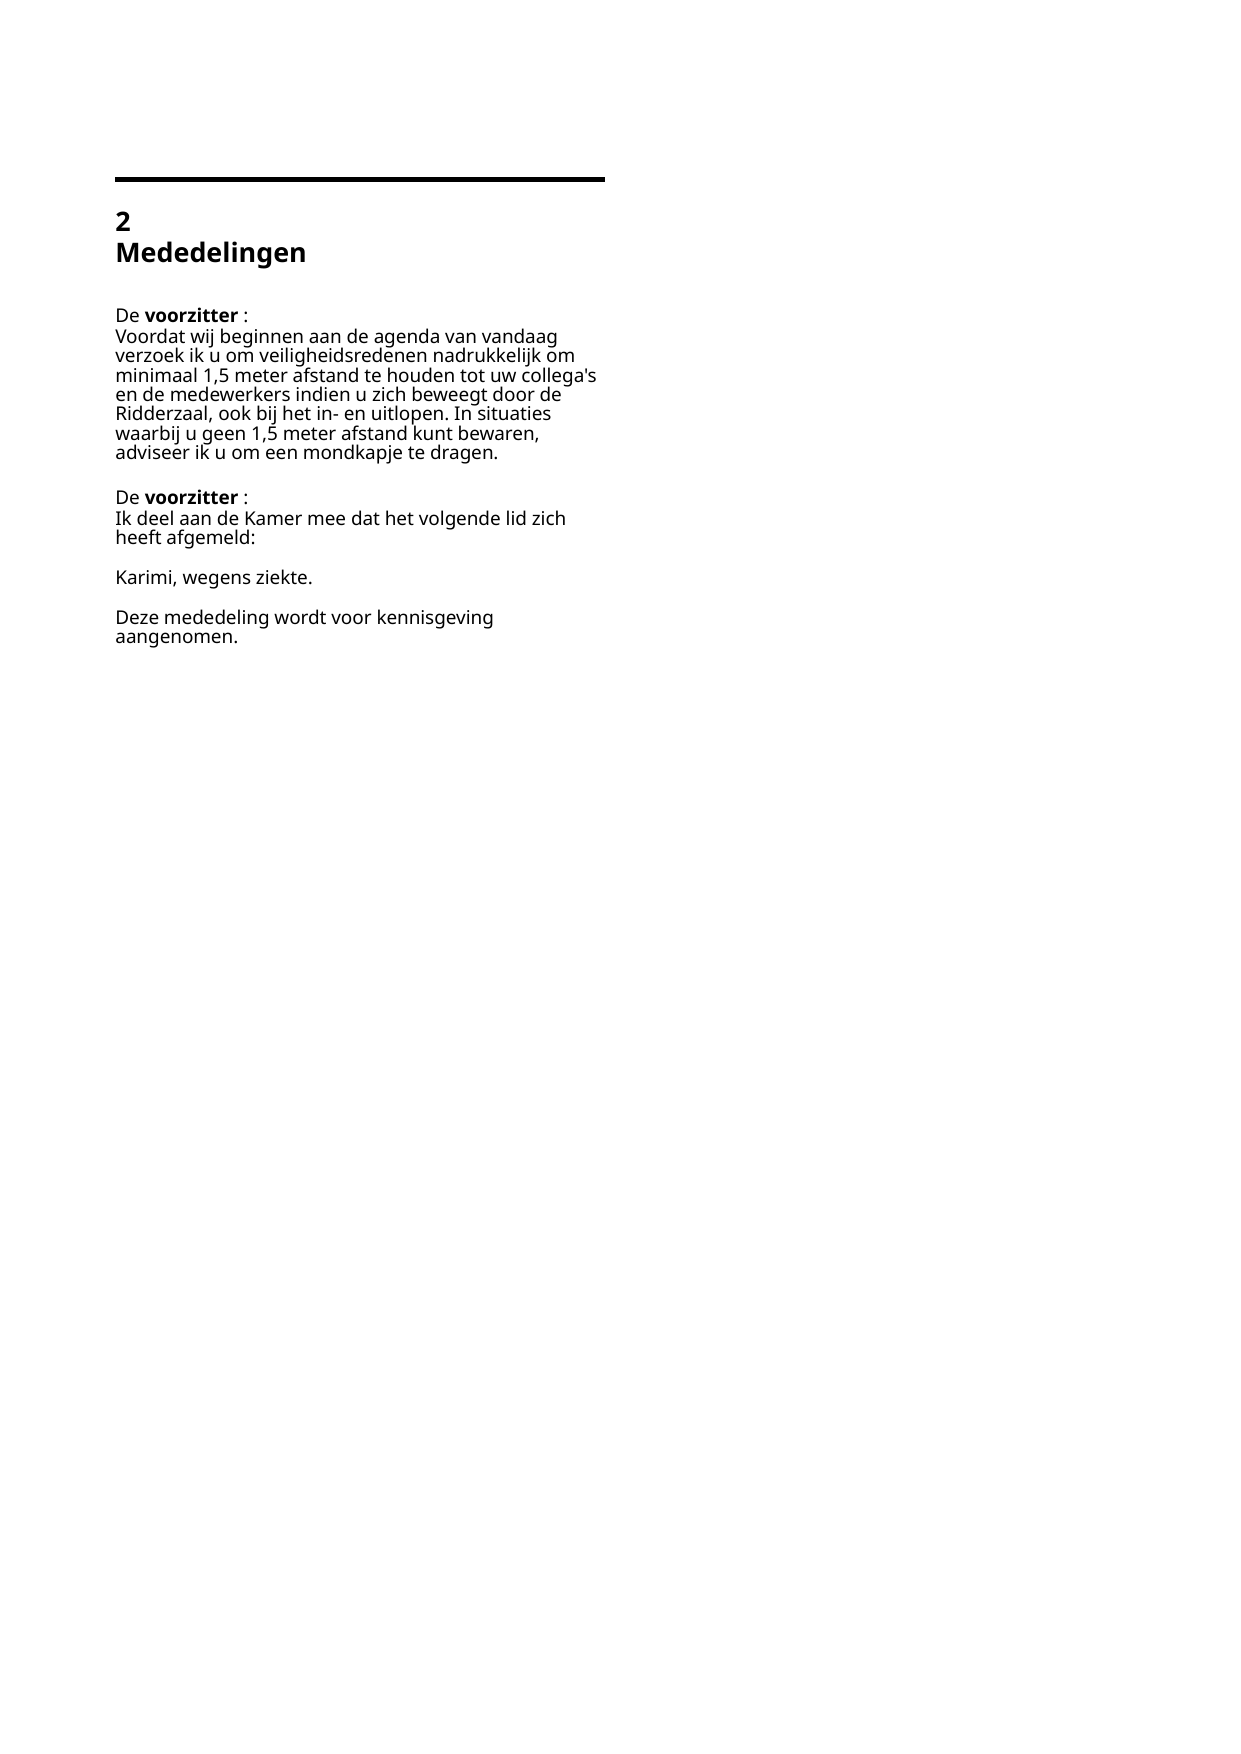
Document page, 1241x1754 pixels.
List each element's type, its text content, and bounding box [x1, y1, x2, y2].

text Karimi, wegens ziekte. [115, 569, 605, 588]
text De voorzitter : [115, 484, 605, 509]
text De voorzitter : [115, 302, 605, 328]
text 2 [115, 203, 605, 239]
text Ik deel aan de Kamer mee dat het volgende lid zich heeft afgemeld: [115, 509, 605, 548]
text Voordat wij beginnen aan de agenda van vandaag verzoek ik u om veiligheidsredenen nadrukkelijk om minimaal 1,5 meter afstand te houden tot uw collega's en de medewerkers indien u zich beweegt door de Ridderzaal, ook bij het in- en uitlopen. In situaties waarbij u geen 1,5 meter afstand kunt bewaren, adviseer ik u om een mondkapje te dragen. [115, 328, 605, 463]
text Deze mededeling wordt voor kennisgeving aangenomen. [115, 609, 605, 647]
text Mededelingen [115, 239, 605, 283]
